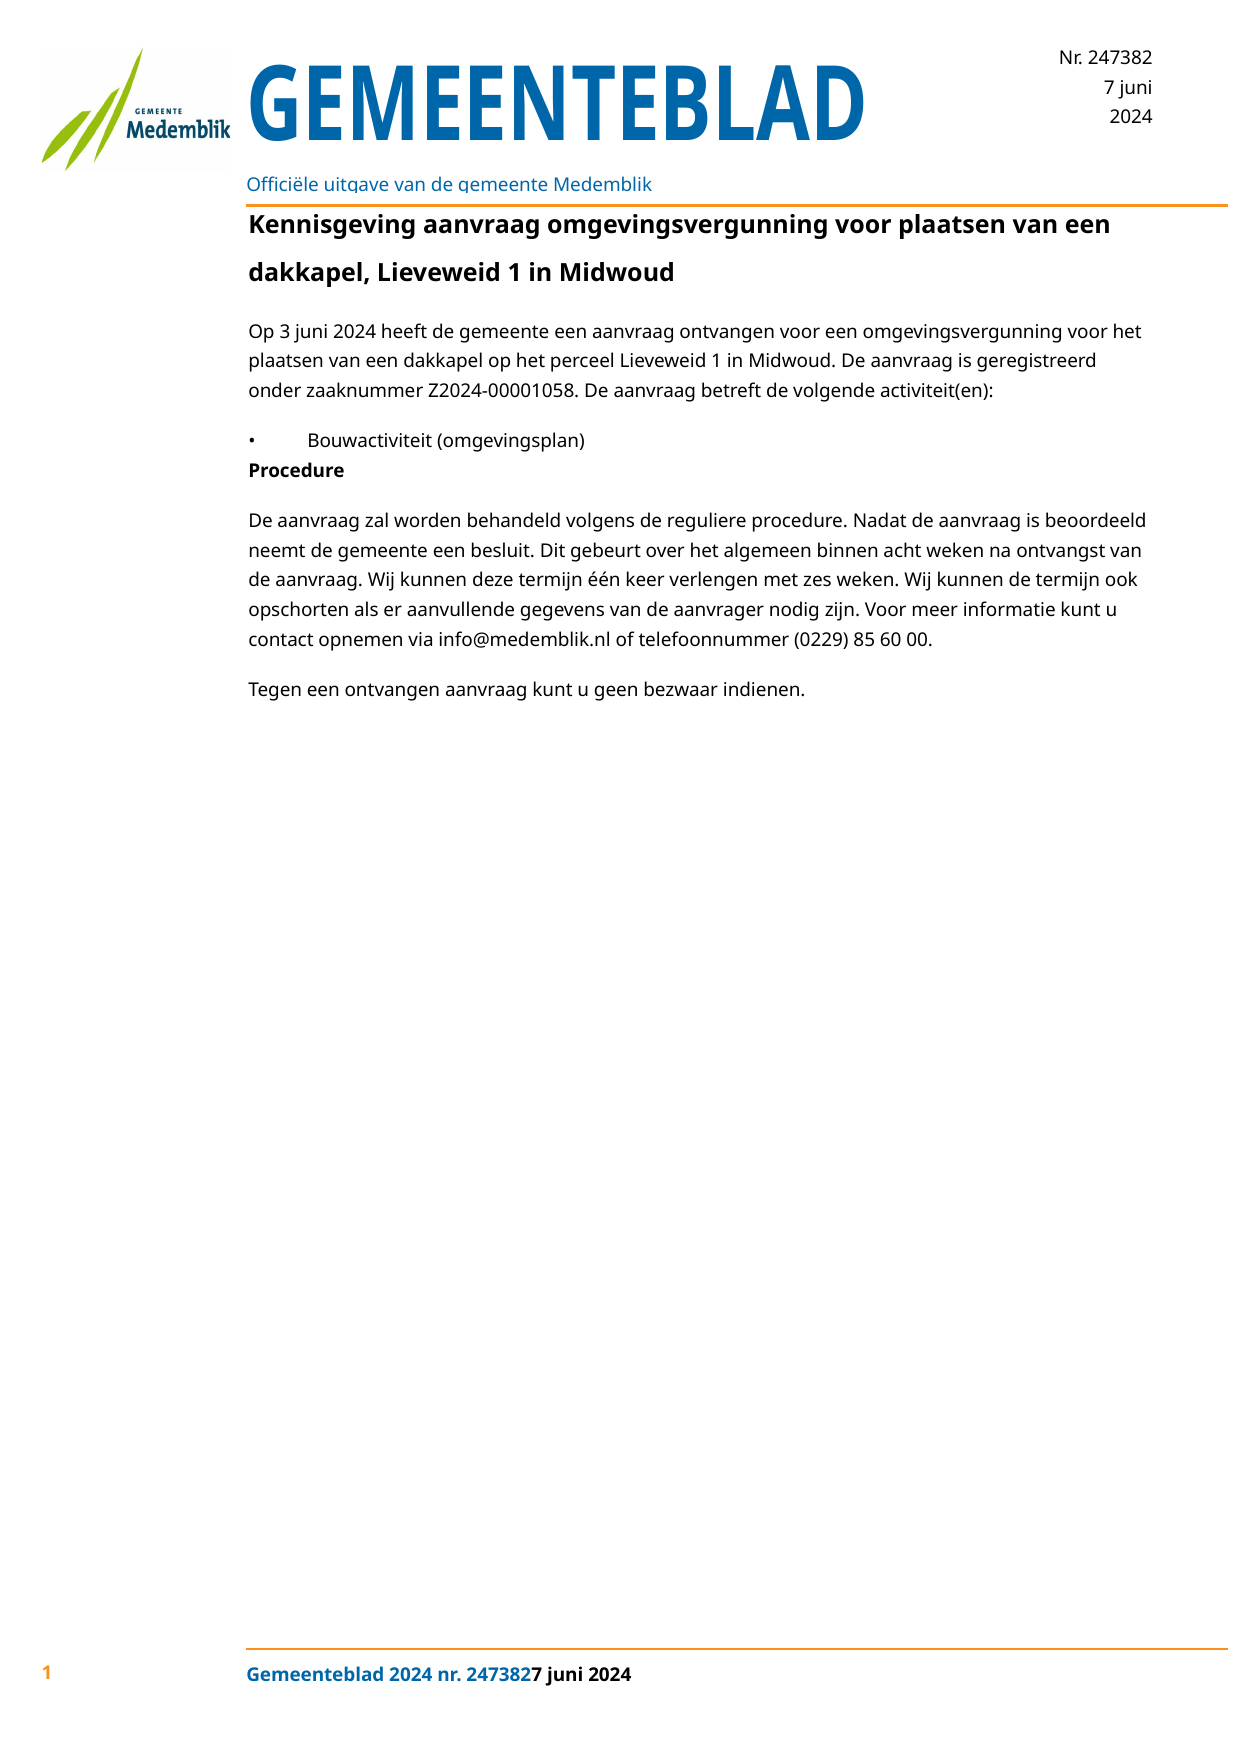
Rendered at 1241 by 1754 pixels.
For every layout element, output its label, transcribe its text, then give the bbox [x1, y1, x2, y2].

text Kennisgeving aanvraag omgevingsvergunning voor plaatsen van een dakkapel, Lieveweid 1 in Midwoud [248, 207, 1152, 288]
text De aanvraag zal worden behandeld volgens de reguliere procedure. Nadat de aanvraag is beoordeeld neemt de gemeente een besluit. Dit gebeurt over het algemeen binnen acht weken na ontvangst van de aanvraag. Wij kunnen deze termijn één keer verlengen met zes weken. Wij kunnen de termijn ook opschorten als er aanvullende gegevens van de aanvrager nodig zijn. Voor meer informatie kunt u contact opnemen via info@medemblik.nl of telefoonnummer (0229) 85 60 00. [248, 507, 1152, 652]
text Op 3 juni 2024 heeft de gemeente een aanvraag ontvangen voor een omgevingsvergunning voor het plaatsen van een dakkapel op het perceel Lieveweid 1 in Midwoud. De aanvraag is geregistreerd onder zaaknummer Z2024-00001058. De aanvraag betreft de volgende activiteit(en): [248, 318, 1152, 403]
picture [41, 47, 231, 172]
list Bouwactiviteit (omgevingsplan) [248, 427, 1152, 453]
text Tegen een ontvangen aanvraag kunt u geen bezwaar indienen. [248, 676, 1152, 702]
text Procedure [248, 457, 1152, 483]
